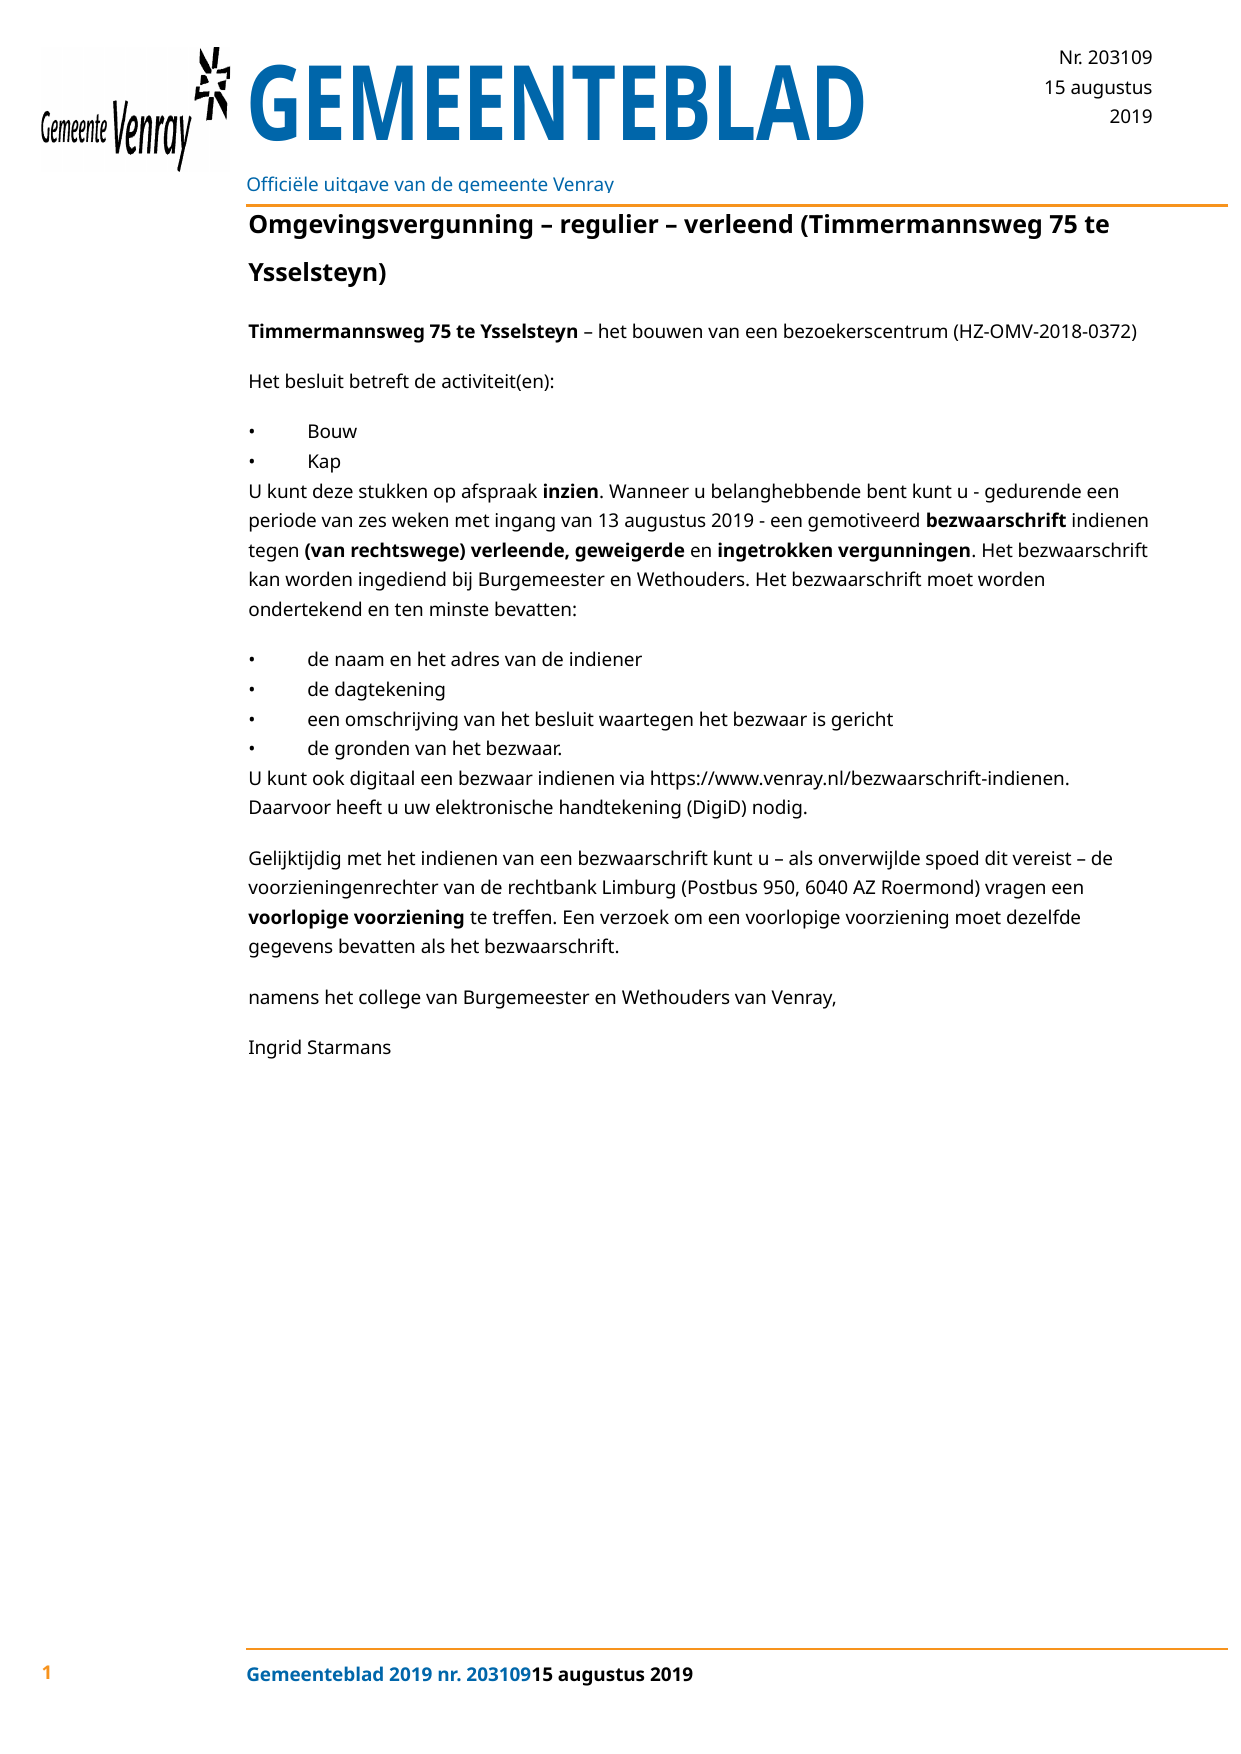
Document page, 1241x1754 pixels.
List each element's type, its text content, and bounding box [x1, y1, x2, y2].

text Het besluit betreft de activiteit(en): [248, 368, 1152, 394]
list de dagtekening [248, 676, 1152, 702]
picture [41, 47, 231, 172]
list een omschrijving van het besluit waartegen het bezwaar is gericht [248, 706, 1152, 732]
text Timmermannsweg 75 te Ysselsteyn – het bouwen van een bezoekerscentrum (HZ-OMV-2018-0372) [248, 318, 1152, 344]
list Bouw [248, 419, 1152, 444]
text Gelijktijdig met het indienen van een bezwaarschrift kunt u – als onverwijlde spoed dit vereist – de voorzieningenrechter van de rechtbank Limburg (Postbus 950, 6040 AZ Roermond) vragen een voorlopige voorziening te treffen. Een verzoek om een voorlopige voorziening moet dezelfde gegevens bevatten als het bezwaarschrift. [248, 845, 1152, 959]
list de naam en het adres van de indiener [248, 647, 1152, 672]
text U kunt ook digitaal een bezwaar indienen via https://www.venray.nl/bezwaarschrift-indienen. Daarvoor heeft u uw elektronische handtekening (DigiD) nodig. [248, 765, 1152, 820]
text Ingrid Starmans [248, 1034, 1152, 1060]
text U kunt deze stukken op afspraak inzien. Wanneer u belanghebbende bent kunt u - gedurende een periode van zes weken met ingang van 13 augustus 2019 - een gemotiveerd bezwaarschrift indienen tegen (van rechtswege) verleende, geweigerde en ingetrokken vergunningen. Het bezwaarschrift kan worden ingediend bij Burgemeester en Wethouders. Het bezwaarschrift moet worden ondertekend en ten minste bevatten: [248, 478, 1152, 622]
text namens het college van Burgemeester en Wethouders van Venray, [248, 984, 1152, 1010]
list de gronden van het bezwaar. [248, 735, 1152, 761]
text Omgevingsvergunning – regulier – verleend (Timmermannsweg 75 te Ysselsteyn) [248, 207, 1152, 288]
list Kap [248, 448, 1152, 474]
